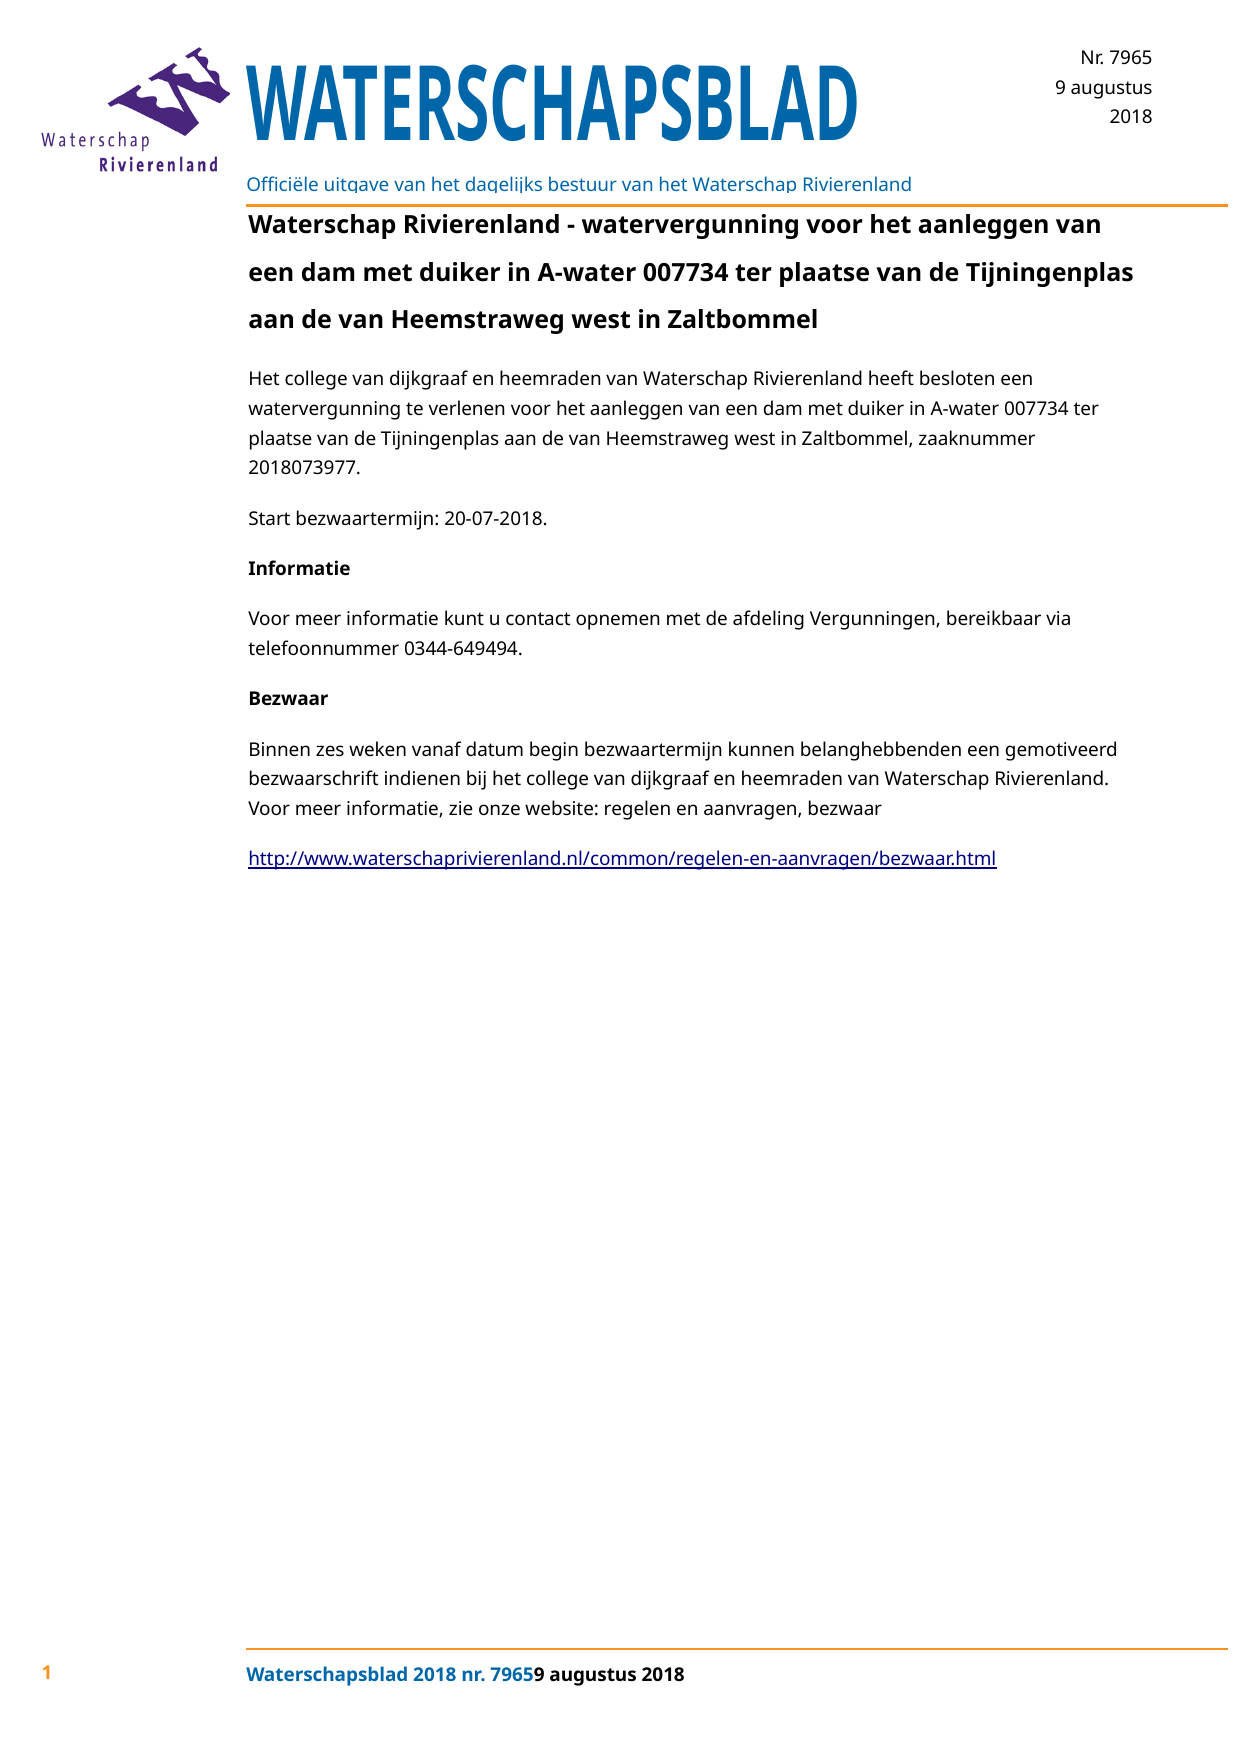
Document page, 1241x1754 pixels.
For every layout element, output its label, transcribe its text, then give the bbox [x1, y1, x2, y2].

text Binnen zes weken vanaf datum begin bezwaartermijn kunnen belanghebbenden een gemotiveerd bezwaarschrift indienen bij het college van dijkgraaf en heemraden van Waterschap Rivierenland. Voor meer informatie, zie onze website: regelen en aanvragen, bezwaar [248, 736, 1152, 821]
text Waterschap Rivierenland - watervergunning voor het aanleggen van een dam met duiker in A-water 007734 ter plaatse van de Tijningenplas aan de van Heemstraweg west in Zaltbommel [248, 207, 1152, 336]
text Start bezwaartermijn: 20-07-2018. [248, 505, 1152, 530]
text Bezwaar [248, 686, 1152, 711]
text Het college van dijkgraaf en heemraden van Waterschap Rivierenland heeft besloten een watervergunning te verlenen voor het aanleggen van een dam met duiker in A-water 007734 ter plaatse van de Tijningenplas aan de van Heemstraweg west in Zaltbommel, zaaknummer 2018073977. [248, 366, 1152, 480]
picture [41, 47, 231, 172]
text http://www.waterschaprivierenland.nl/common/regelen-en-aanvragen/bezwaar.html [248, 846, 1152, 871]
text Voor meer informatie kunt u contact opnemen met de afdeling Vergunningen, bereikbaar via telefoonnummer 0344-649494. [248, 606, 1152, 661]
text Informatie [248, 555, 1152, 581]
